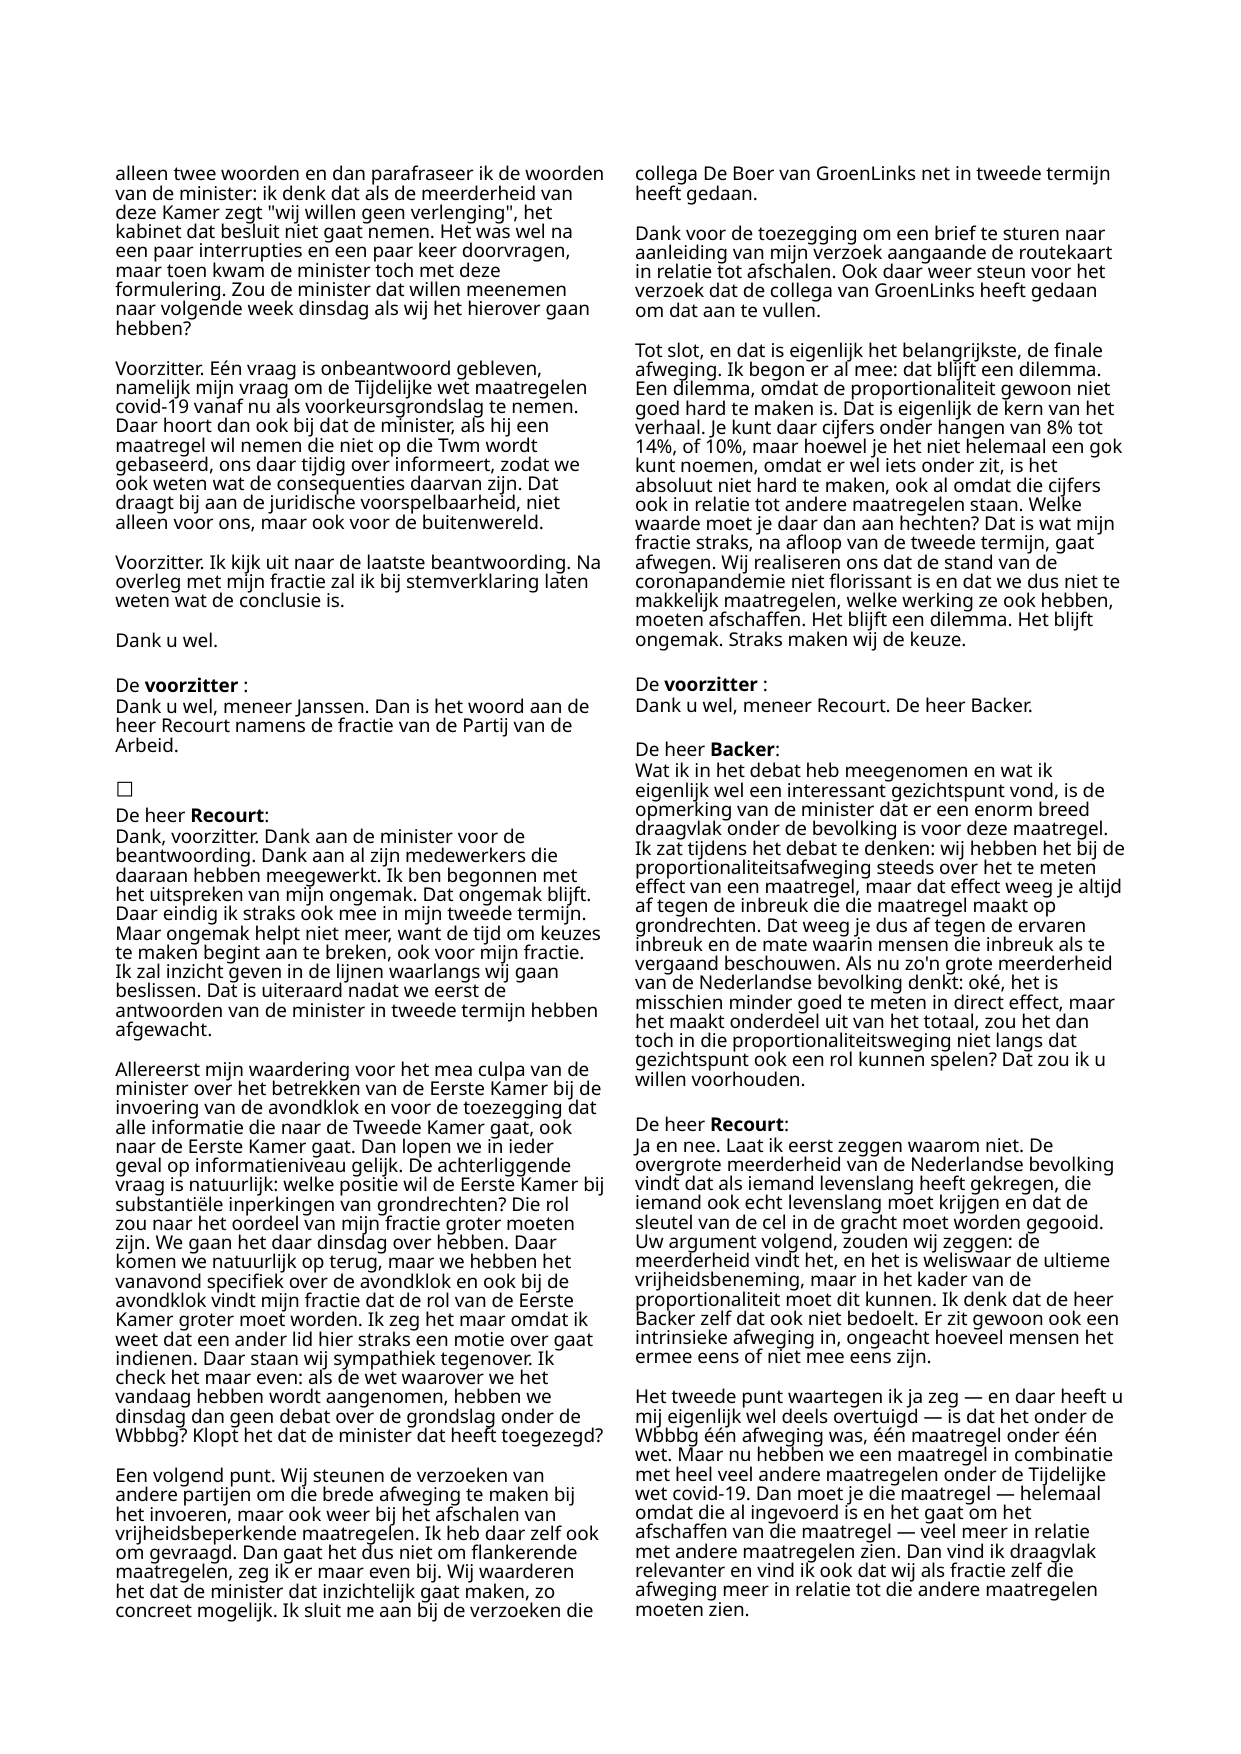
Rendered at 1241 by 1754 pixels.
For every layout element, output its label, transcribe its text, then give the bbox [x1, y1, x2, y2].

text Dank u wel. [115, 632, 605, 651]
text Tot slot, en dat is eigenlijk het belangrijkste, de finale afweging. Ik begon er al mee: dat blijft een dilemma. Een dilemma, omdat de proportionaliteit gewoon niet goed hard te maken is. Dat is eigenlijk de kern van het verhaal. Je kunt daar cijfers onder hangen van 8% tot 14%, of 10%, maar hoewel je het niet helemaal een gok kunt noemen, omdat er wel iets onder zit, is het absoluut niet hard te maken, ook al omdat die cijfers ook in relatie tot andere maatregelen staan. Welke waarde moet je daar dan aan hechten? Dat is wat mijn fractie straks, na afloop van de tweede termijn, gaat afwegen. Wij realiseren ons dat de stand van de coronapandemie niet florissant is en dat we dus niet te makkelijk maatregelen, welke werking ze ook hebben, moeten afschaffen. Het blijft een dilemma. Het blijft ongemak. Straks maken wij de keuze. [635, 342, 1125, 650]
text De voorzitter : [635, 671, 1125, 697]
text De voorzitter : [115, 672, 605, 698]
text De heer Recourt: [115, 802, 605, 828]
text Dank u wel, meneer Janssen. Dan is het woord aan de heer Recourt namens de fractie van de Partij van de Arbeid. [115, 698, 605, 756]
text De heer Backer: [635, 737, 1125, 762]
text Dank, voorzitter. Dank aan de minister voor de beantwoording. Dank aan al zijn medewerkers die daaraan hebben meegewerkt. Ik ben begonnen met het uitspreken van mijn ongemak. Dat ongemak blijft. Daar eindig ik straks ook mee in mijn tweede termijn. Maar ongemak helpt niet meer, want de tijd om keuzes te maken begint aan te breken, ook voor mijn fractie. Ik zal inzicht geven in de lijnen waarlangs wij gaan beslissen. Dat is uiteraard nadat we eerst de antwoorden van de minister in tweede termijn hebben afgewacht. [115, 828, 605, 1040]
text Ja en nee. Laat ik eerst zeggen waarom niet. De overgrote meerderheid van de Nederlandse bevolking vindt dat als iemand levenslang heeft gekregen, die iemand ook echt levenslang moet krijgen en dat de sleutel van de cel in de gracht moet worden gegooid. Uw argument volgend, zouden wij zeggen: de meerderheid vindt het, en het is weliswaar de ultieme vrijheidsbeneming, maar in het kader van de proportionaliteit moet dit kunnen. Ik denk dat de heer Backer zelf dat ook niet bedoelt. Er zit gewoon ook een intrinsieke afweging in, ongeacht hoeveel mensen het ermee eens of niet mee eens zijn. [635, 1137, 1125, 1368]
text Voorzitter. Ik kijk uit naar de laatste beantwoording. Na overleg met mijn fractie zal ik bij stemverklaring laten weten wat de conclusie is. [115, 554, 605, 611]
text ⬜ [115, 777, 605, 802]
text collega De Boer van GroenLinks net in tweede termijn heeft gedaan. [635, 165, 1125, 204]
text alleen twee woorden en dan parafraseer ik de woorden van de minister: ik denk dat als de meerderheid van deze Kamer zegt "wij willen geen verlenging", het kabinet dat besluit niet gaat nemen. Het was wel na een paar interrupties en een paar keer doorvragen, maar toen kwam de minister toch met deze formulering. Zou de minister dat willen meenemen naar volgende week dinsdag als wij het hierover gaan hebben? [115, 165, 605, 339]
text De heer Recourt: [635, 1111, 1125, 1137]
text Dank voor de toezegging om een brief te sturen naar aanleiding van mijn verzoek aangaande de routekaart in relatie tot afschalen. Ook daar weer steun voor het verzoek dat de collega van GroenLinks heeft gedaan om dat aan te vullen. [635, 224, 1125, 321]
text Wat ik in het debat heb meegenomen en wat ik eigenlijk wel een interessant gezichtspunt vond, is de opmerking van de minister dat er een enorm breed draagvlak onder de bevolking is voor deze maatregel. Ik zat tijdens het debat te denken: wij hebben het bij de proportionaliteitsafweging steeds over het te meten effect van een maatregel, maar dat effect weeg je altijd af tegen de inbreuk die die maatregel maakt op grondrechten. Dat weeg je dus af tegen de ervaren inbreuk en de mate waarin mensen die inbreuk als te vergaand beschouwen. Als nu zo'n grote meerderheid van de Nederlandse bevolking denkt: oké, het is misschien minder goed te meten in direct effect, maar het maakt onderdeel uit van het totaal, zou het dan toch in die proportionaliteitsweging niet langs dat gezichtspunt ook een rol kunnen spelen? Dat zou ik u willen voorhouden. [635, 762, 1125, 1090]
text Het tweede punt waartegen ik ja zeg — en daar heeft u mij eigenlijk wel deels overtuigd — is dat het onder de Wbbbg één afweging was, één maatregel onder één wet. Maar nu hebben we een maatregel in combinatie met heel veel andere maatregelen onder de Tijdelijke wet covid-19. Dan moet je die maatregel — helemaal omdat die al ingevoerd is en het gaat om het afschaffen van die maatregel — veel meer in relatie met andere maatregelen zien. Dan vind ik draagvlak relevanter en vind ik ook dat wij als fractie zelf die afweging meer in relatie tot die andere maatregelen moeten zien. [635, 1388, 1125, 1620]
text Voorzitter. Eén vraag is onbeantwoord gebleven, namelijk mijn vraag om de Tijdelijke wet maatregelen covid-19 vanaf nu als voorkeursgrondslag te nemen. Daar hoort dan ook bij dat de minister, als hij een maatregel wil nemen die niet op die Twm wordt gebaseerd, ons daar tijdig over informeert, zodat we ook weten wat de consequenties daarvan zijn. Dat draagt bij aan de juridische voorspelbaarheid, niet alleen voor ons, maar ook voor de buitenwereld. [115, 359, 605, 533]
text Allereerst mijn waardering voor het mea culpa van de minister over het betrekken van de Eerste Kamer bij de invoering van de avondklok en voor de toezegging dat alle informatie die naar de Tweede Kamer gaat, ook naar de Eerste Kamer gaat. Dan lopen we in ieder geval op informatieniveau gelijk. De achterliggende vraag is natuurlijk: welke positie wil de Eerste Kamer bij substantiële inperkingen van grondrechten? Die rol zou naar het oordeel van mijn fractie groter moeten zijn. We gaan het daar dinsdag over hebben. Daar komen we natuurlijk op terug, maar we hebben het vanavond specifiek over de avondklok en ook bij de avondklok vindt mijn fractie dat de rol van de Eerste Kamer groter moet worden. Ik zeg het maar omdat ik weet dat een ander lid hier straks een motie over gaat indienen. Daar staan wij sympathiek tegenover. Ik check het maar even: als de wet waarover we het vandaag hebben wordt aangenomen, hebben we dinsdag dan geen debat over de grondslag onder de Wbbbg? Klopt het dat de minister dat heeft toegezegd? [115, 1061, 605, 1446]
text Een volgend punt. Wij steunen de verzoeken van andere partijen om die brede afweging te maken bij het invoeren, maar ook weer bij het afschalen van vrijheidsbeperkende maatregelen. Ik heb daar zelf ook om gevraagd. Dan gaat het dus niet om flankerende maatregelen, zeg ik er maar even bij. Wij waarderen het dat de minister dat inzichtelijk gaat maken, zo concreet mogelijk. Ik sluit me aan bij de verzoeken die [115, 1467, 605, 1621]
text Dank u wel, meneer Recourt. De heer Backer. [635, 697, 1125, 716]
